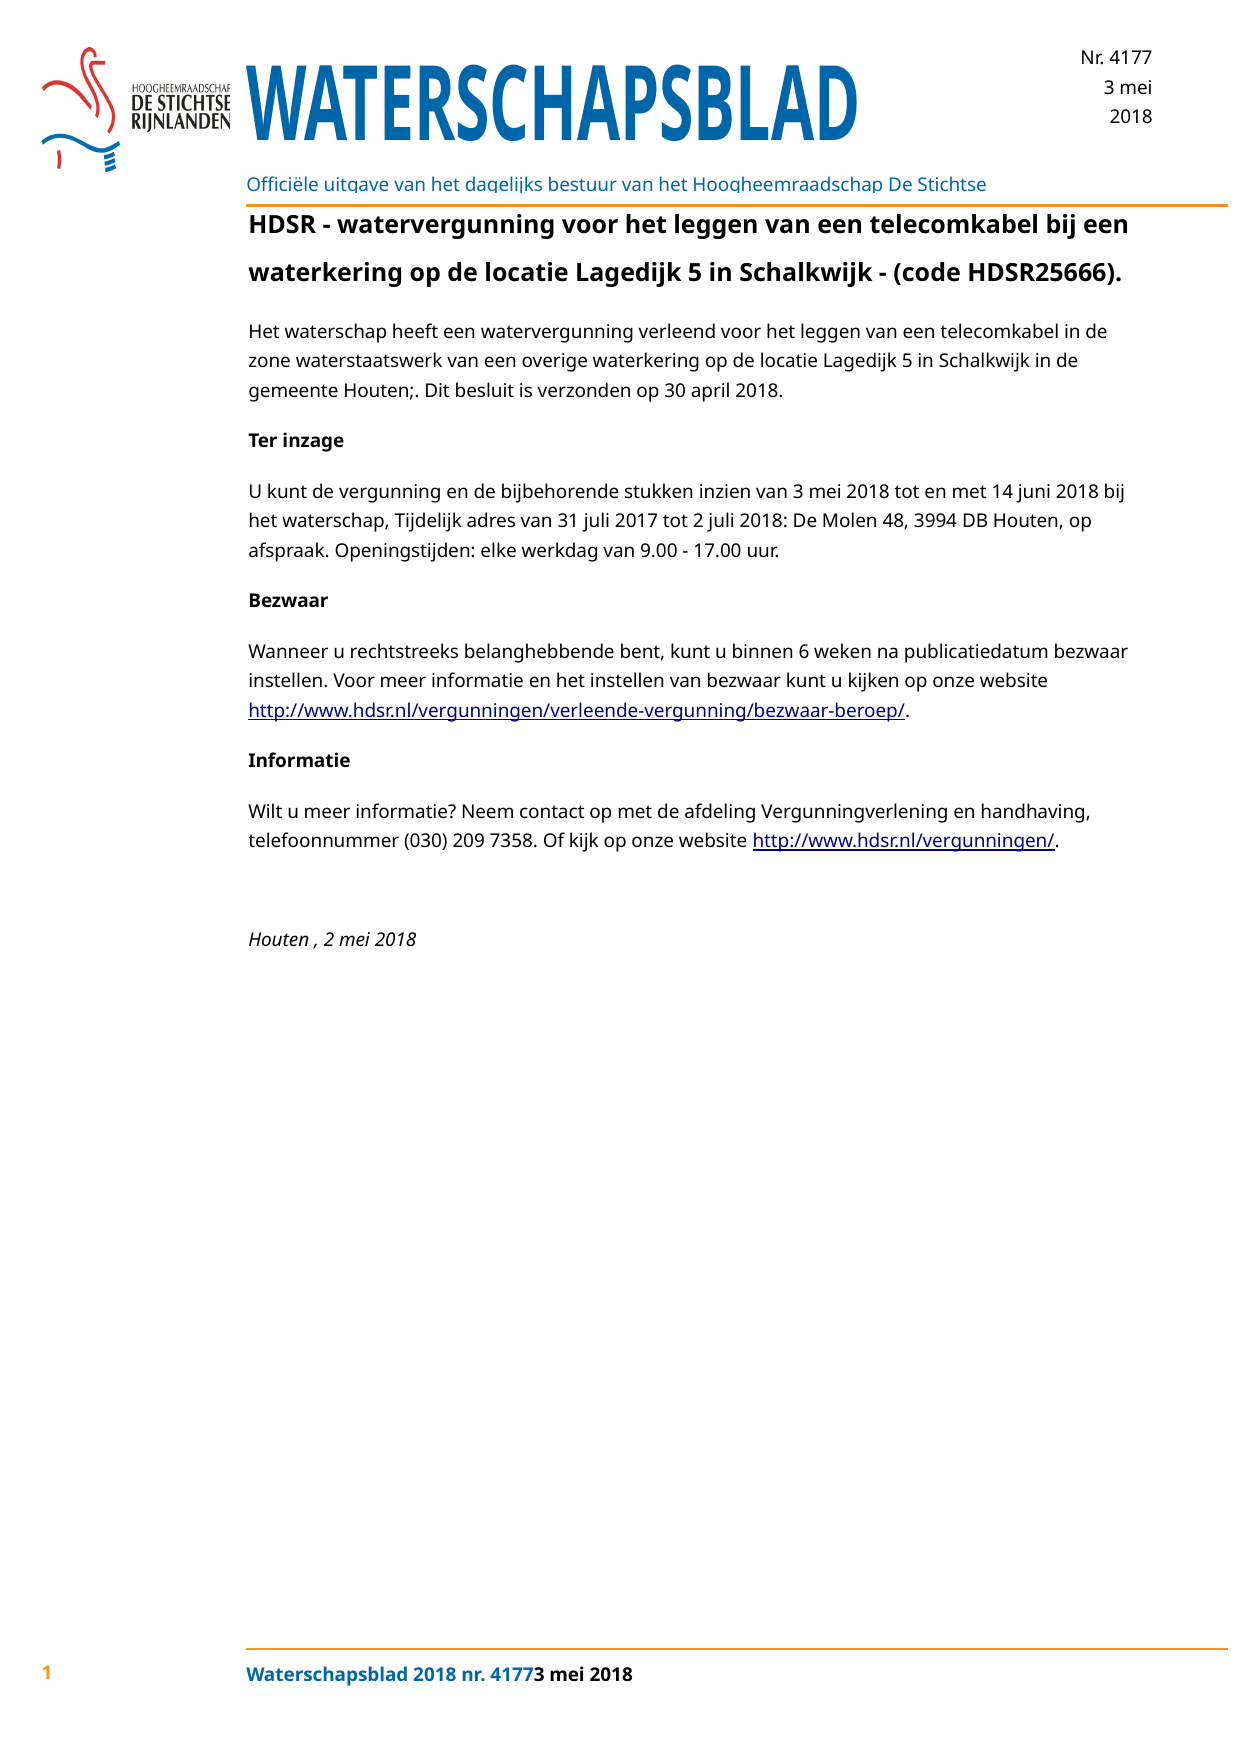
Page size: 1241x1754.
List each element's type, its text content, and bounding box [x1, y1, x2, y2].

text Het waterschap heeft een watervergunning verleend voor het leggen van een telecomkabel in de zone waterstaatswerk van een overige waterkering op de locatie Lagedijk 5 in Schalkwijk in de gemeente Houten;. Dit besluit is verzonden op 30 april 2018. [248, 318, 1152, 403]
text Houten , 2 mei 2018 [248, 926, 1152, 951]
text Informatie [248, 747, 1152, 773]
text HDSR - watervergunning voor het leggen van een telecomkabel bij een waterkering op de locatie Lagedijk 5 in Schalkwijk - (code HDSR25666). [248, 207, 1152, 288]
text Bezwaar [248, 587, 1152, 613]
picture [41, 47, 231, 172]
text Wilt u meer informatie? Neem contact op met de afdeling Vergunningverlening en handhaving, telefoonnummer (030) 209 7358. Of kijk op onze website http://www.hdsr.nl/vergunningen/. [248, 798, 1152, 853]
text Ter inzage [248, 427, 1152, 453]
text U kunt de vergunning en de bijbehorende stukken inzien van 3 mei 2018 tot en met 14 juni 2018 bij het waterschap, Tijdelijk adres van 31 juli 2017 tot 2 juli 2018: De Molen 48, 3994 DB Houten, op afspraak. Openingstijden: elke werkdag van 9.00 - 17.00 uur. [248, 478, 1152, 563]
text Wanneer u rechtstreeks belanghebbende bent, kunt u binnen 6 weken na publicatiedatum bezwaar instellen. Voor meer informatie en het instellen van bezwaar kunt u kijken op onze website http://www.hdsr.nl/vergunningen/verleende-vergunning/bezwaar-beroep/. [248, 638, 1152, 723]
